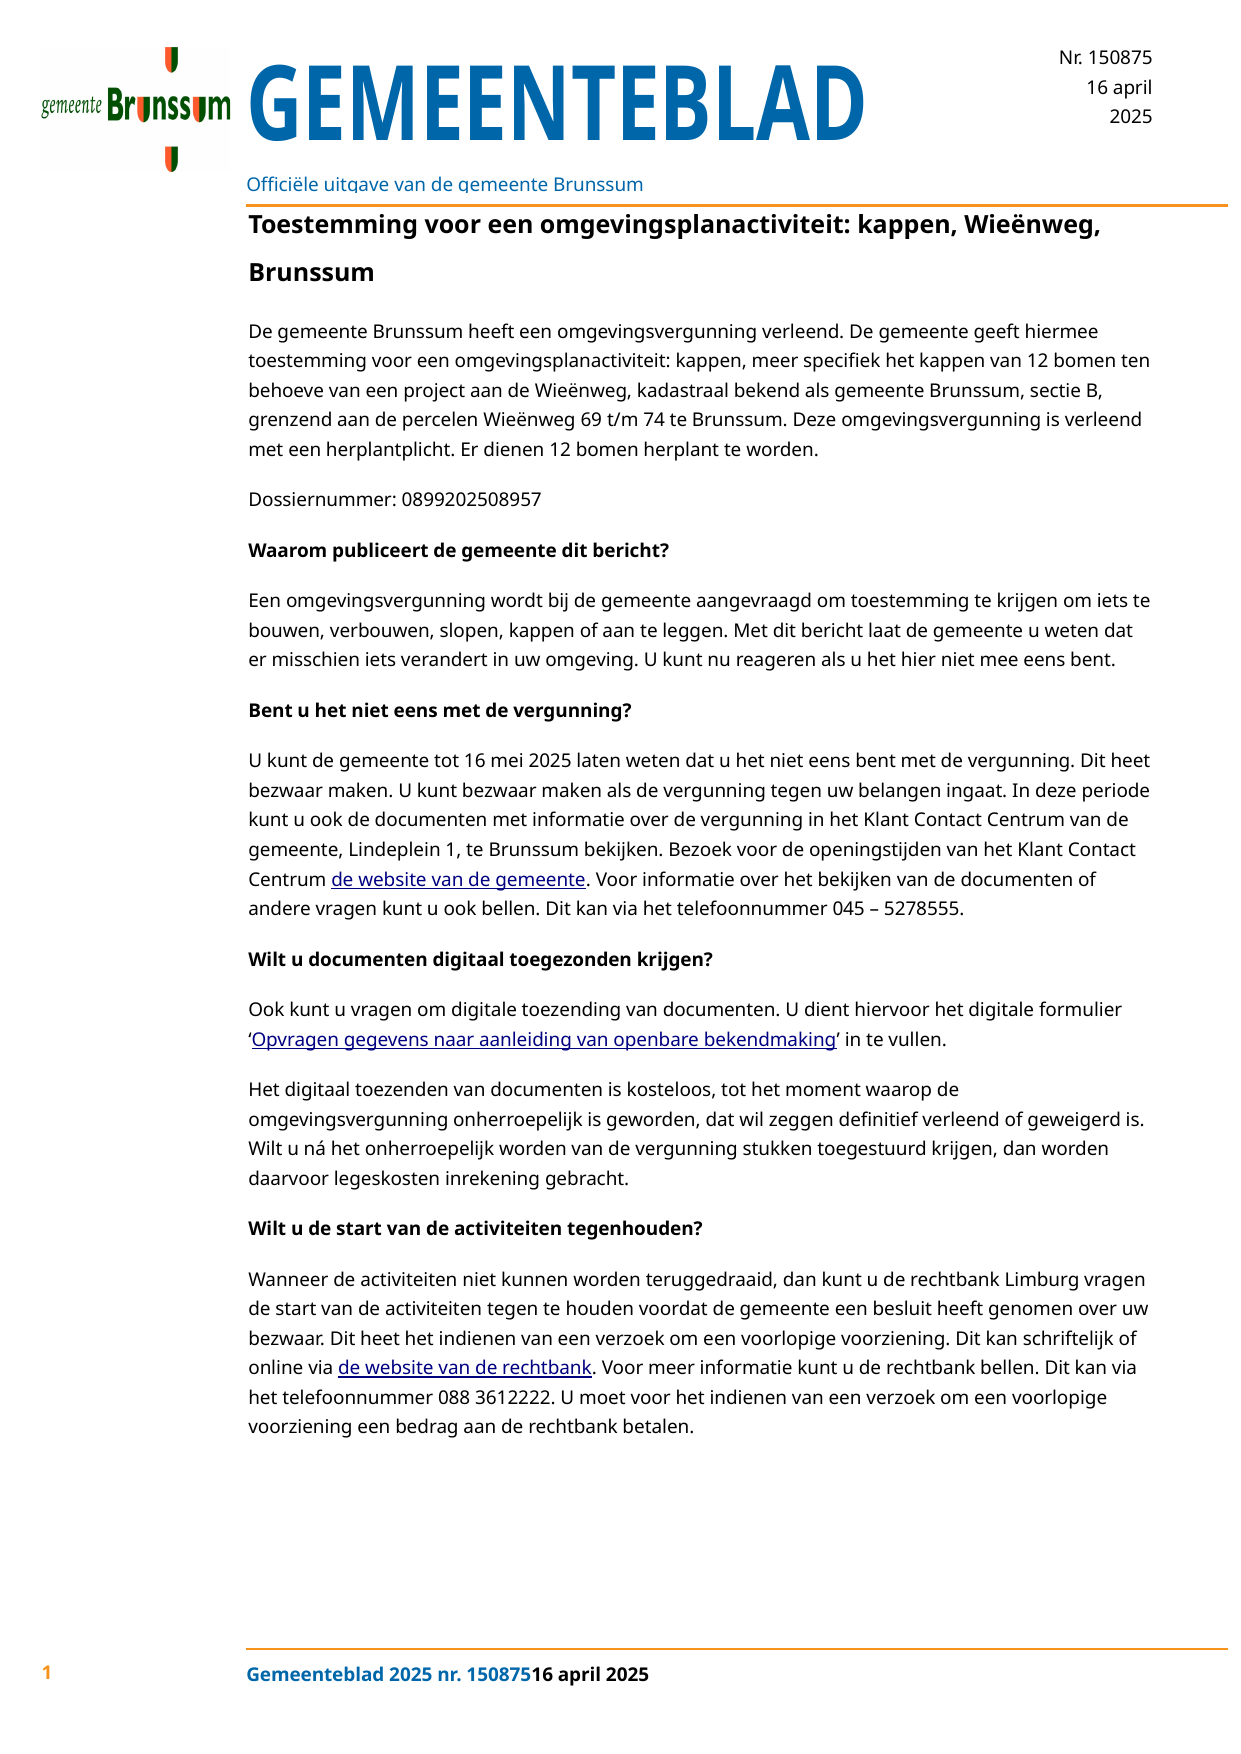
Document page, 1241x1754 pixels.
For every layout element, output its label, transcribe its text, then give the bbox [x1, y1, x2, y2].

text Het digitaal toezenden van documenten is kosteloos, tot het moment waarop de omgevingsvergunning onherroepelijk is geworden, dat wil zeggen definitief verleend of geweigerd is. Wilt u ná het onherroepelijk worden van de vergunning stukken toegestuurd krijgen, dan worden daarvoor legeskosten inrekening gebracht. [248, 1076, 1152, 1191]
text Bent u het niet eens met de vergunning? [248, 697, 1152, 723]
text Dossiernummer: 0899202508957 [248, 487, 1152, 512]
picture [41, 47, 231, 172]
text Toestemming voor een omgevingsplanactiviteit: kappen, Wieënweg, Brunssum [248, 207, 1152, 288]
text Waarom publiceert de gemeente dit bericht? [248, 537, 1152, 563]
text Ook kunt u vragen om digitale toezending van documenten. U dient hiervoor het digitale formulier ‘Opvragen gegevens naar aanleiding van openbare bekendmaking’ in te vullen. [248, 996, 1152, 1052]
text De gemeente Brunssum heeft een omgevingsvergunning verleend. De gemeente geeft hiermee toestemming voor een omgevingsplanactiviteit: kappen, meer specifiek het kappen van 12 bomen ten behoeve van een project aan de Wieënweg, kadastraal bekend als gemeente Brunssum, sectie B, grenzend aan de percelen Wieënweg 69 t/m 74 te Brunssum. Deze omgevingsvergunning is verleend met een herplantplicht. Er dienen 12 bomen herplant te worden. [248, 318, 1152, 462]
text Wilt u documenten digitaal toegezonden krijgen? [248, 946, 1152, 972]
text U kunt de gemeente tot 16 mei 2025 laten weten dat u het niet eens bent met de vergunning. Dit heet bezwaar maken. U kunt bezwaar maken als de vergunning tegen uw belangen ingaat. In deze periode kunt u ook de documenten met informatie over de vergunning in het Klant Contact Centrum van de gemeente, Lindeplein 1, te Brunssum bekijken. Bezoek voor de openingstijden van het Klant Contact Centrum de website van de gemeente. Voor informatie over het bekijken van de documenten of andere vragen kunt u ook bellen. Dit kan via het telefoonnummer 045 – 5278555. [248, 747, 1152, 921]
text Wilt u de start van de activiteiten tegenhouden? [248, 1215, 1152, 1241]
text Een omgevingsvergunning wordt bij de gemeente aangevraagd om toestemming te krijgen om iets te bouwen, verbouwen, slopen, kappen of aan te leggen. Met dit bericht laat de gemeente u weten dat er misschien iets verandert in uw omgeving. U kunt nu reageren als u het hier niet mee eens bent. [248, 587, 1152, 672]
text Wanneer de activiteiten niet kunnen worden teruggedraaid, dan kunt u de rechtbank Limburg vragen de start van de activiteiten tegen te houden voordat de gemeente een besluit heeft genomen over uw bezwaar. Dit heet het indienen van een verzoek om een voorlopige voorziening. Dit kan schriftelijk of online via de website van de rechtbank. Voor meer informatie kunt u de rechtbank bellen. Dit kan via het telefoonnummer 088 3612222. U moet voor het indienen van een verzoek om een voorlopige voorziening een bedrag aan de rechtbank betalen. [248, 1266, 1152, 1439]
